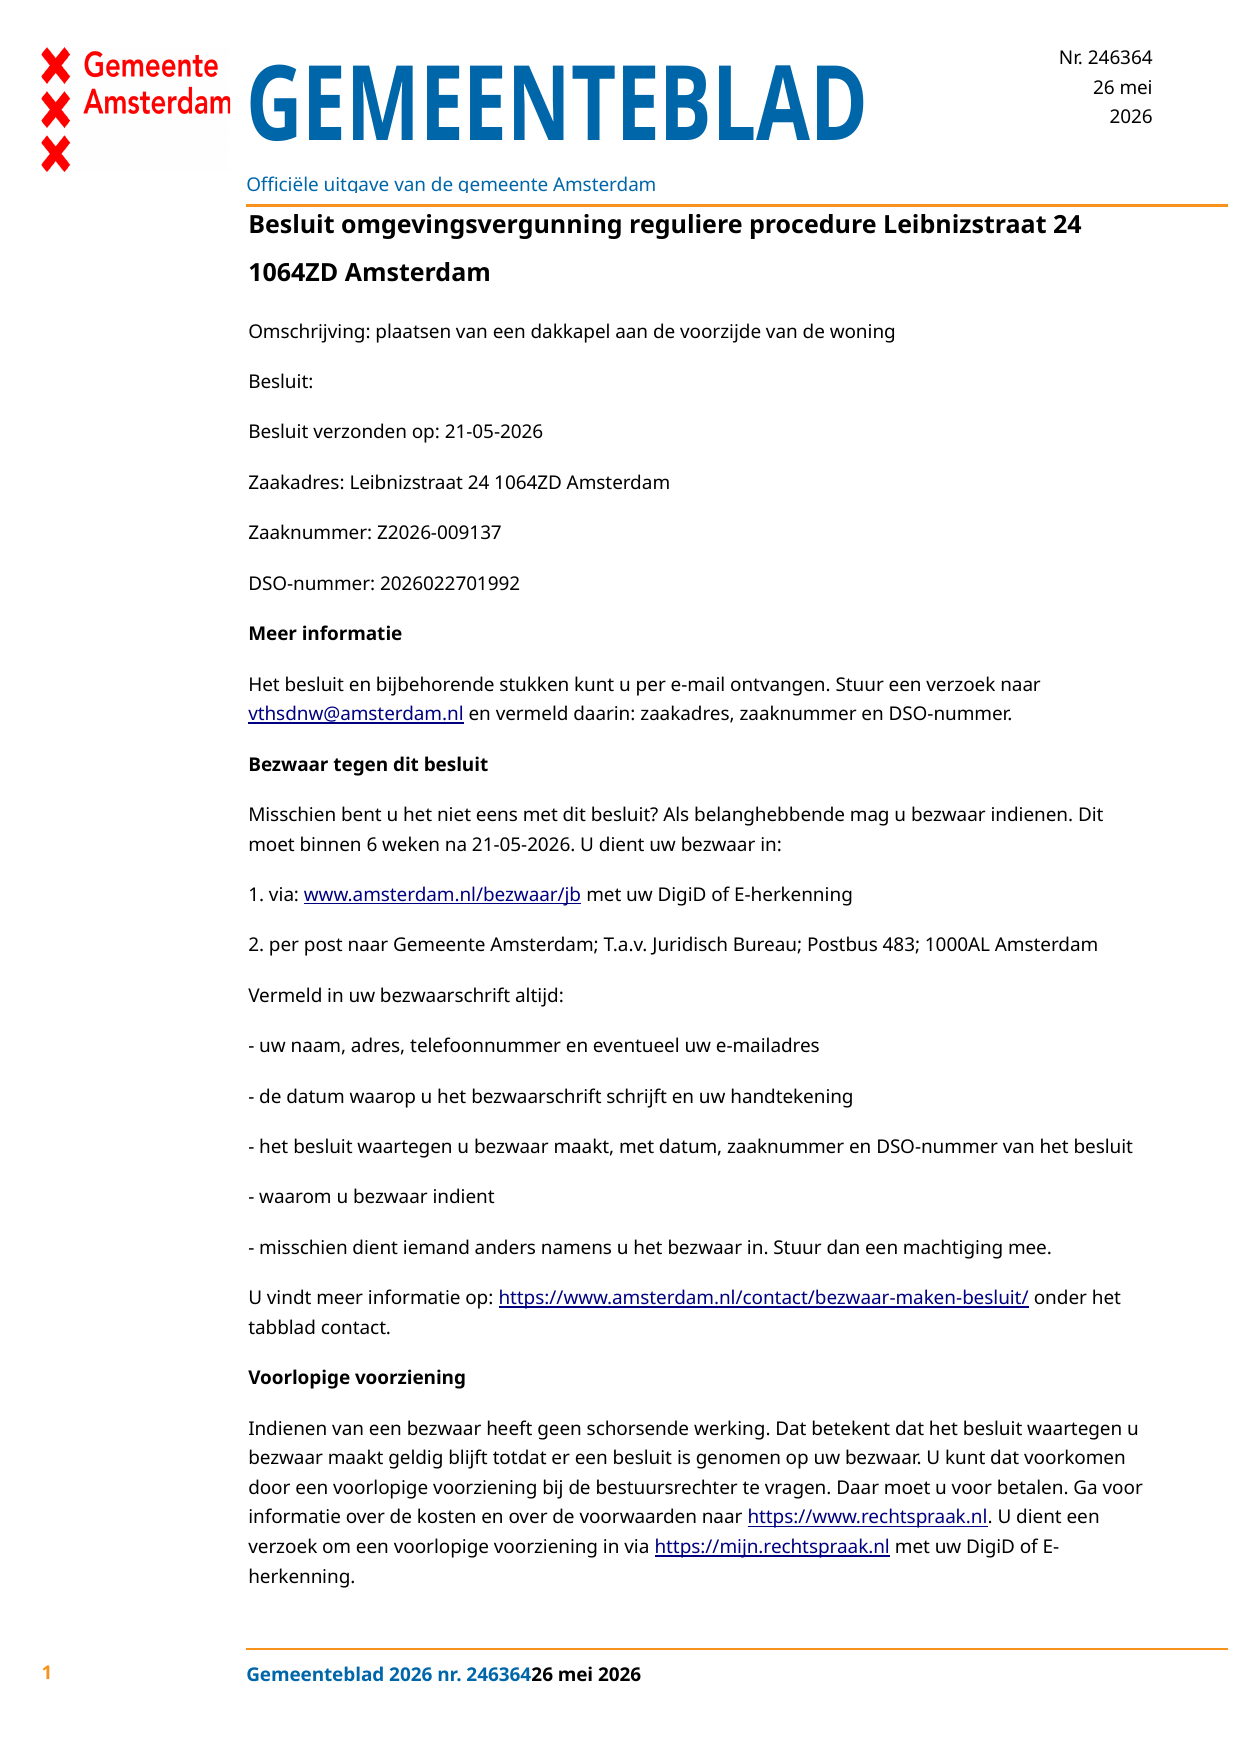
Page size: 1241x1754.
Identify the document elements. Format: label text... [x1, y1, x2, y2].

text - uw naam, adres, telefoonnummer en eventueel uw e-mailadres [248, 1032, 1152, 1058]
text Bezwaar tegen dit besluit [248, 751, 1152, 777]
text Besluit verzonden op: 21-05-2026 [248, 419, 1152, 444]
text Besluit: [248, 368, 1152, 394]
text U vindt meer informatie op: https://www.amsterdam.nl/contact/bezwaar-maken-besluit/ onder het tabblad contact. [248, 1284, 1152, 1340]
text Misschien bent u het niet eens met dit besluit? Als belanghebbende mag u bezwaar indienen. Dit moet binnen 6 weken na 21-05-2026. U dient uw bezwaar in: [248, 801, 1152, 857]
text Omschrijving: plaatsen van een dakkapel aan de voorzijde van de woning [248, 318, 1152, 344]
text Meer informatie [248, 620, 1152, 646]
text Vermeld in uw bezwaarschrift altijd: [248, 982, 1152, 1008]
text 2. per post naar Gemeente Amsterdam; T.a.v. Juridisch Bureau; Postbus 483; 1000AL Amsterdam [248, 932, 1152, 957]
text Zaaknummer: Z2026-009137 [248, 519, 1152, 545]
text - de datum waarop u het bezwaarschrift schrijft en uw handtekening [248, 1083, 1152, 1109]
text Voorlopige voorziening [248, 1364, 1152, 1390]
text - het besluit waartegen u bezwaar maakt, met datum, zaaknummer en DSO-nummer van het besluit [248, 1133, 1152, 1159]
text Het besluit en bijbehorende stukken kunt u per e-mail ontvangen. Stuur een verzoek naar vthsdnw@amsterdam.nl en vermeld daarin: zaakadres, zaaknummer en DSO-nummer. [248, 671, 1152, 726]
text Indienen van een bezwaar heeft geen schorsende werking. Dat betekent dat het besluit waartegen u bezwaar maakt geldig blijft totdat er een besluit is genomen op uw bezwaar. U kunt dat voorkomen door een voorlopige voorziening bij de bestuursrechter te vragen. Daar moet u voor betalen. Ga voor informatie over de kosten en over de voorwaarden naar https://www.rechtspraak.nl. U dient een verzoek om een voorlopige voorziening in via https://mijn.rechtspraak.nl met uw DigiD of E-herkenning. [248, 1415, 1152, 1589]
text Zaakadres: Leibnizstraat 24 1064ZD Amsterdam [248, 469, 1152, 495]
picture [41, 47, 231, 172]
text 1. via: www.amsterdam.nl/bezwaar/jb met uw DigiD of E-herkenning [248, 881, 1152, 907]
text DSO-nummer: 2026022701992 [248, 570, 1152, 596]
text - misschien dient iemand anders namens u het bezwaar in. Stuur dan een machtiging mee. [248, 1234, 1152, 1260]
text Besluit omgevingsvergunning reguliere procedure Leibnizstraat 24 1064ZD Amsterdam [248, 207, 1152, 288]
text - waarom u bezwaar indient [248, 1184, 1152, 1209]
